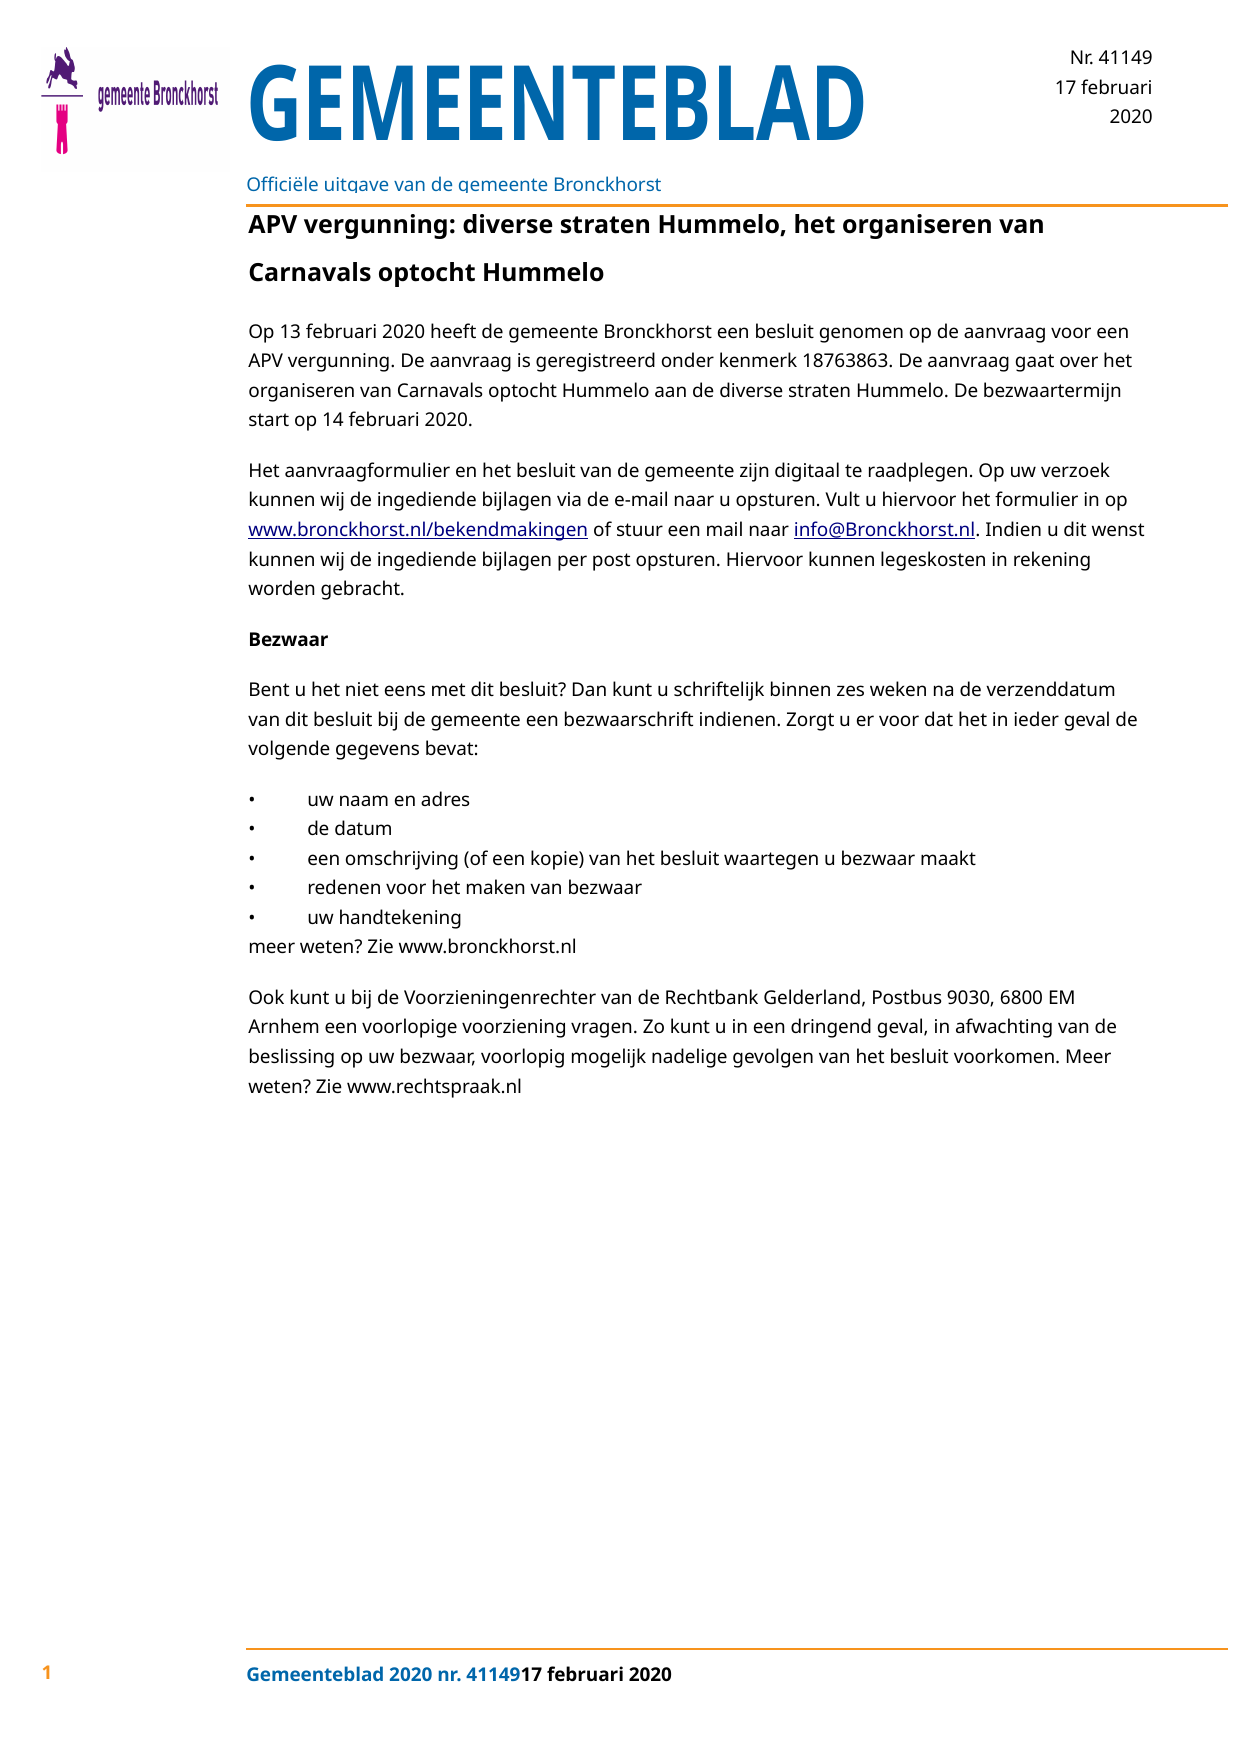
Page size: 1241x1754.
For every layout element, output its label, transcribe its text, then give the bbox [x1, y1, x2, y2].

text Bent u het niet eens met dit besluit? Dan kunt u schriftelijk binnen zes weken na de verzenddatum van dit besluit bij de gemeente een bezwaarschrift indienen. Zorgt u er voor dat het in ieder geval de volgende gegevens bevat: [248, 676, 1152, 761]
list de datum [248, 815, 1152, 841]
text meer weten? Zie www.bronckhorst.nl [248, 934, 1152, 959]
list uw handtekening [248, 904, 1152, 930]
picture [41, 47, 231, 172]
list redenen voor het maken van bezwaar [248, 874, 1152, 900]
text APV vergunning: diverse straten Hummelo, het organiseren van Carnavals optocht Hummelo [248, 207, 1152, 288]
text Bezwaar [248, 626, 1152, 652]
list uw naam en adres [248, 786, 1152, 812]
text Ook kunt u bij de Voorzieningenrechter van de Rechtbank Gelderland, Postbus 9030, 6800 EM Arnhem een voorlopige voorziening vragen. Zo kunt u in een dringend geval, in afwachting van de beslissing op uw bezwaar, voorlopig mogelijk nadelige gevolgen van het besluit voorkomen. Meer weten? Zie www.rechtspraak.nl [248, 984, 1152, 1099]
text Op 13 februari 2020 heeft de gemeente Bronckhorst een besluit genomen op de aanvraag voor een APV vergunning. De aanvraag is geregistreerd onder kenmerk 18763863. De aanvraag gaat over het organiseren van Carnavals optocht Hummelo aan de diverse straten Hummelo. De bezwaartermijn start op 14 februari 2020. [248, 318, 1152, 432]
text Het aanvraagformulier en het besluit van de gemeente zijn digitaal te raadplegen. Op uw verzoek kunnen wij de ingediende bijlagen via de e-mail naar u opsturen. Vult u hiervoor het formulier in op www.bronckhorst.nl/bekendmakingen of stuur een mail naar info@Bronckhorst.nl. Indien u dit wenst kunnen wij de ingediende bijlagen per post opsturen. Hiervoor kunnen legeskosten in rekening worden gebracht. [248, 457, 1152, 601]
list een omschrijving (of een kopie) van het besluit waartegen u bezwaar maakt [248, 845, 1152, 871]
